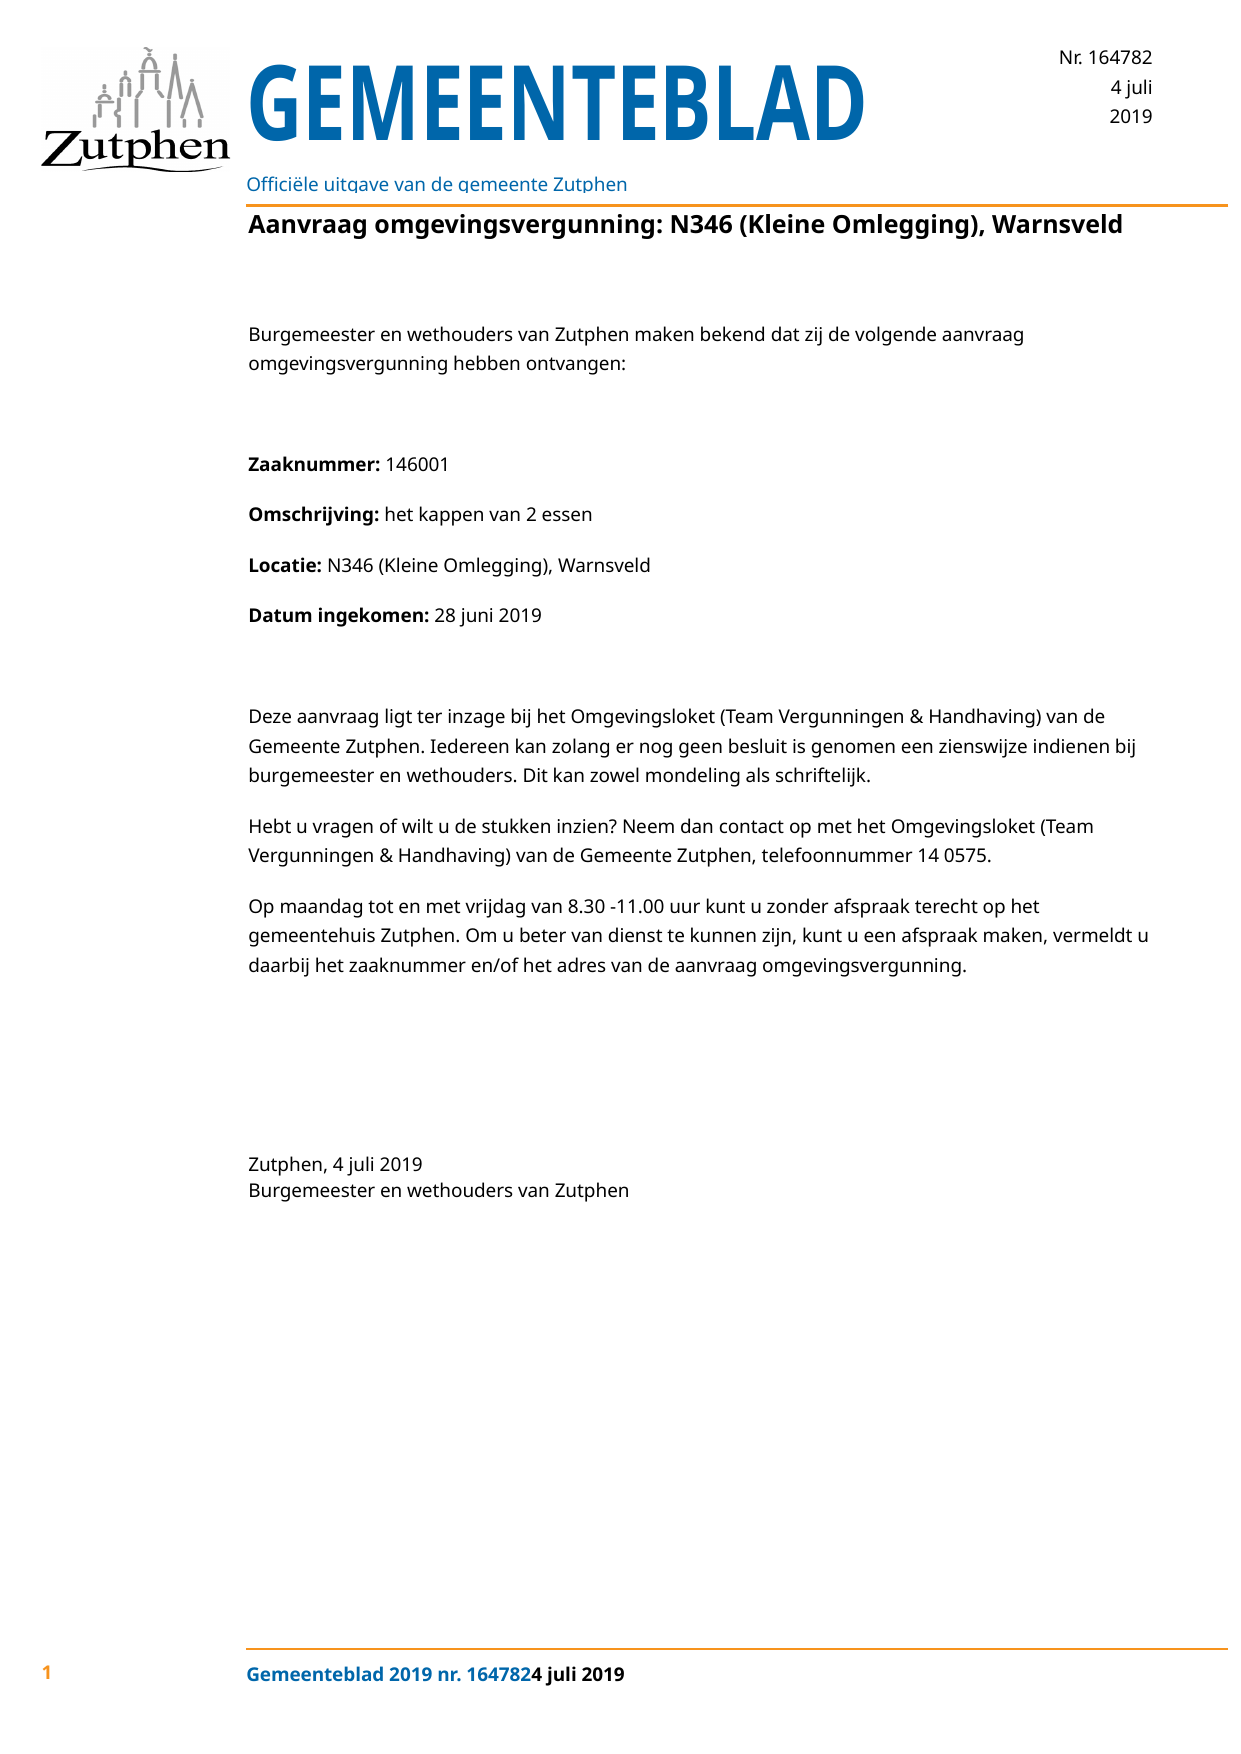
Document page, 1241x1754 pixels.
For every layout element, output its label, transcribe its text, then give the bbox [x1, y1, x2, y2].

text Op maandag tot en met vrijdag van 8.30 -11.00 uur kunt u zonder afspraak terecht op het gemeentehuis Zutphen. Om u beter van dienst te kunnen zijn, kunt u een afspraak maken, vermeldt u daarbij het zaaknummer en/of het adres van de aanvraag omgevingsvergunning. [248, 893, 1152, 978]
text Zaaknummer: 146001 [248, 451, 1152, 477]
picture [41, 47, 231, 172]
text Zutphen, 4 juli 2019 [248, 1151, 1152, 1177]
text Hebt u vragen of wilt u de stukken inzien? Neem dan contact op met het Omgevingsloket (Team Vergunningen & Handhaving) van de Gemeente Zutphen, telefoonnummer 14 0575. [248, 813, 1152, 868]
text Deze aanvraag ligt ter inzage bij het Omgevingsloket (Team Vergunningen & Handhaving) van de Gemeente Zutphen. Iedereen kan zolang er nog geen besluit is genomen een zienswijze indienen bij burgemeester en wethouders. Dit kan zowel mondeling als schriftelijk. [248, 703, 1152, 788]
text Locatie: N346 (Kleine Omlegging), Warnsveld [248, 552, 1152, 578]
text Omschrijving: het kappen van 2 essen [248, 502, 1152, 527]
text Aanvraag omgevingsvergunning: N346 (Kleine Omlegging), Warnsveld [248, 207, 1152, 241]
text Burgemeester en wethouders van Zutphen maken bekend dat zij de volgende aanvraag omgevingsvergunning hebben ontvangen: [248, 321, 1152, 376]
text Datum ingekomen: 28 juni 2019 [248, 602, 1152, 628]
text Burgemeester en wethouders van Zutphen [248, 1177, 1152, 1202]
